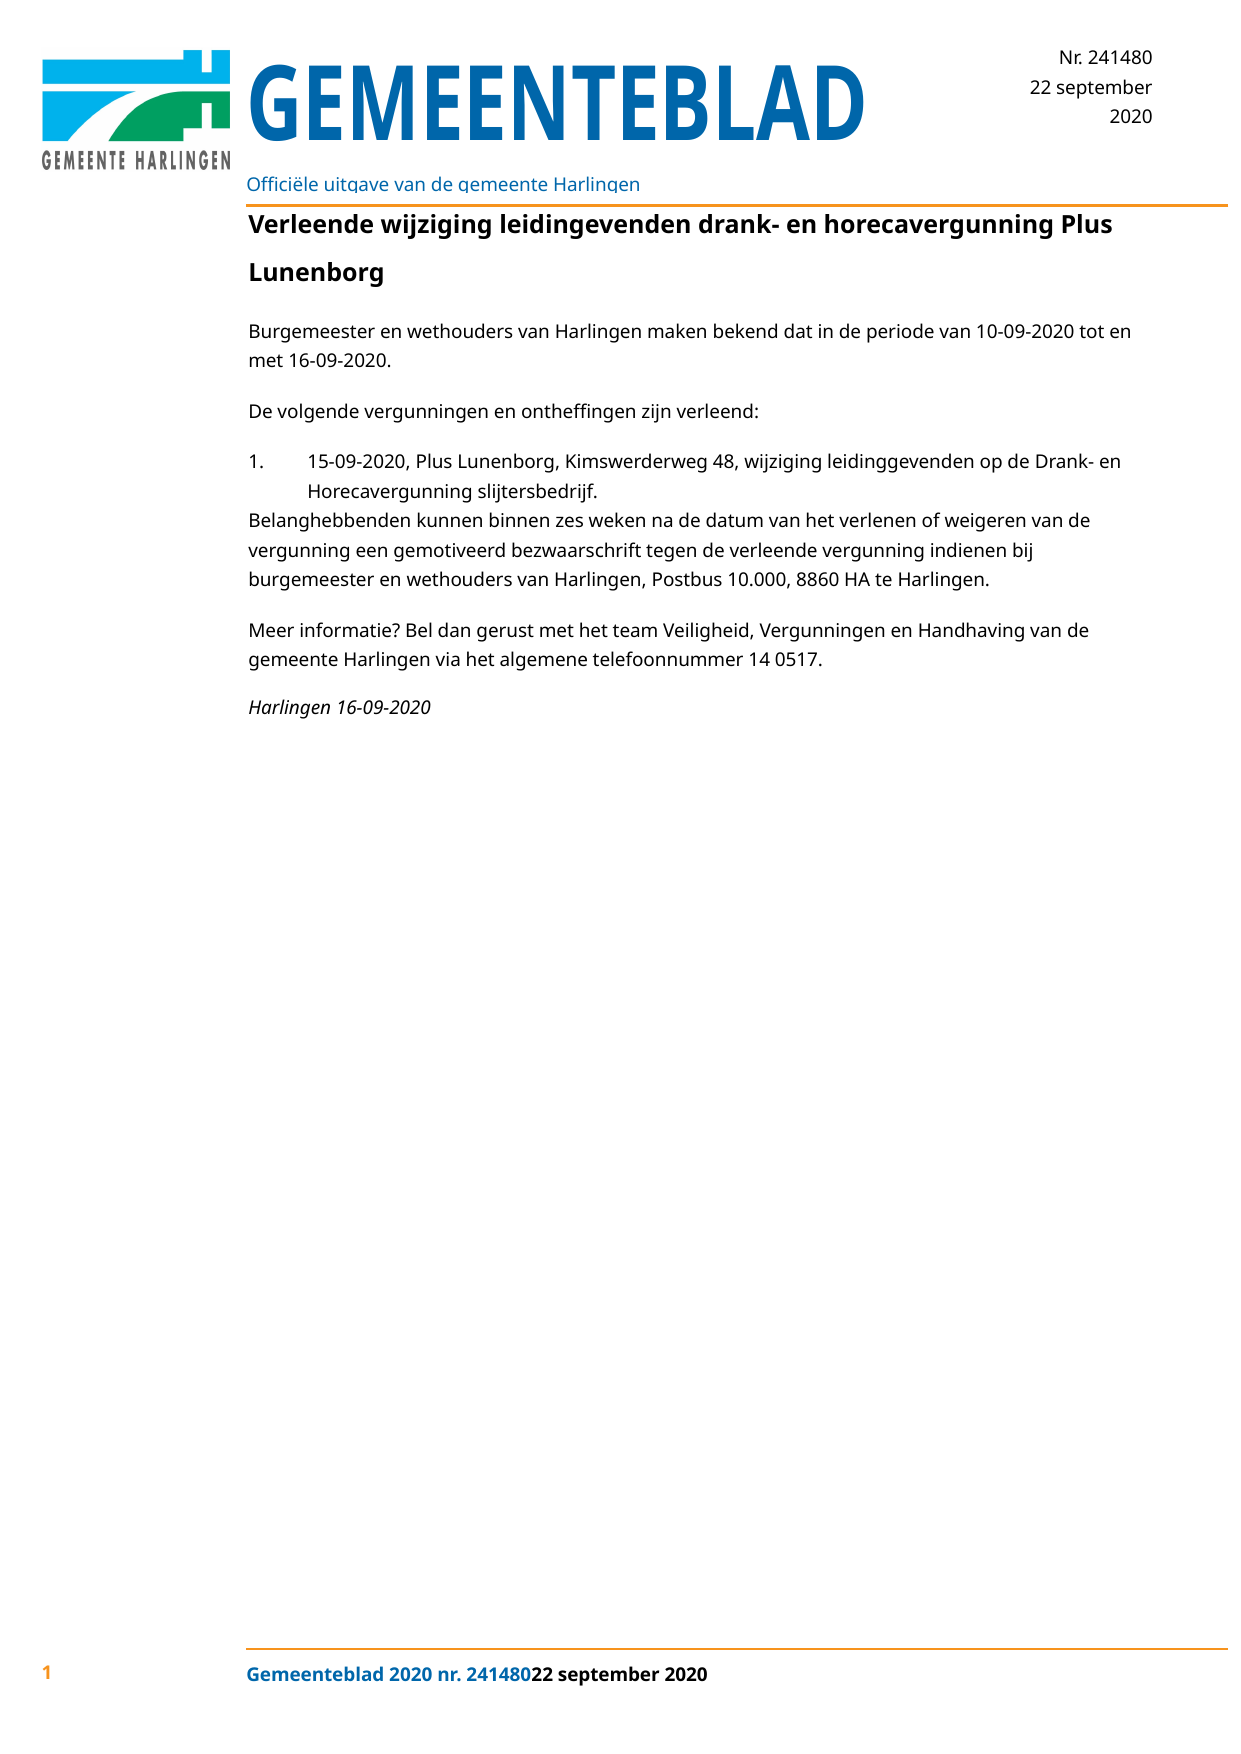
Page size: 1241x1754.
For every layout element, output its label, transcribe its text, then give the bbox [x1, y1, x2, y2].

text Burgemeester en wethouders van Harlingen maken bekend dat in de periode van 10-09-2020 tot en met 16-09-2020. [248, 318, 1152, 373]
text Harlingen 16-09-2020 [248, 694, 1152, 720]
picture [41, 47, 231, 172]
text Belanghebbenden kunnen binnen zes weken na de datum van het verlenen of weigeren van de vergunning een gemotiveerd bezwaarschrift tegen de verleende vergunning indienen bij burgemeester en wethouders van Harlingen, Postbus 10.000, 8860 HA te Harlingen. [248, 507, 1152, 592]
list 15-09-2020, Plus Lunenborg, Kimswerderweg 48, wijziging leidinggevenden op de Drank- en Horecavergunning slijtersbedrijf. [248, 448, 1152, 504]
text De volgende vergunningen en ontheffingen zijn verleend: [248, 398, 1152, 424]
text Meer informatie? Bel dan gerust met het team Veiligheid, Vergunningen en Handhaving van de gemeente Harlingen via het algemene telefoonnummer 14 0517. [248, 617, 1152, 672]
text Verleende wijziging leidingevenden drank- en horecavergunning Plus Lunenborg [248, 207, 1152, 288]
